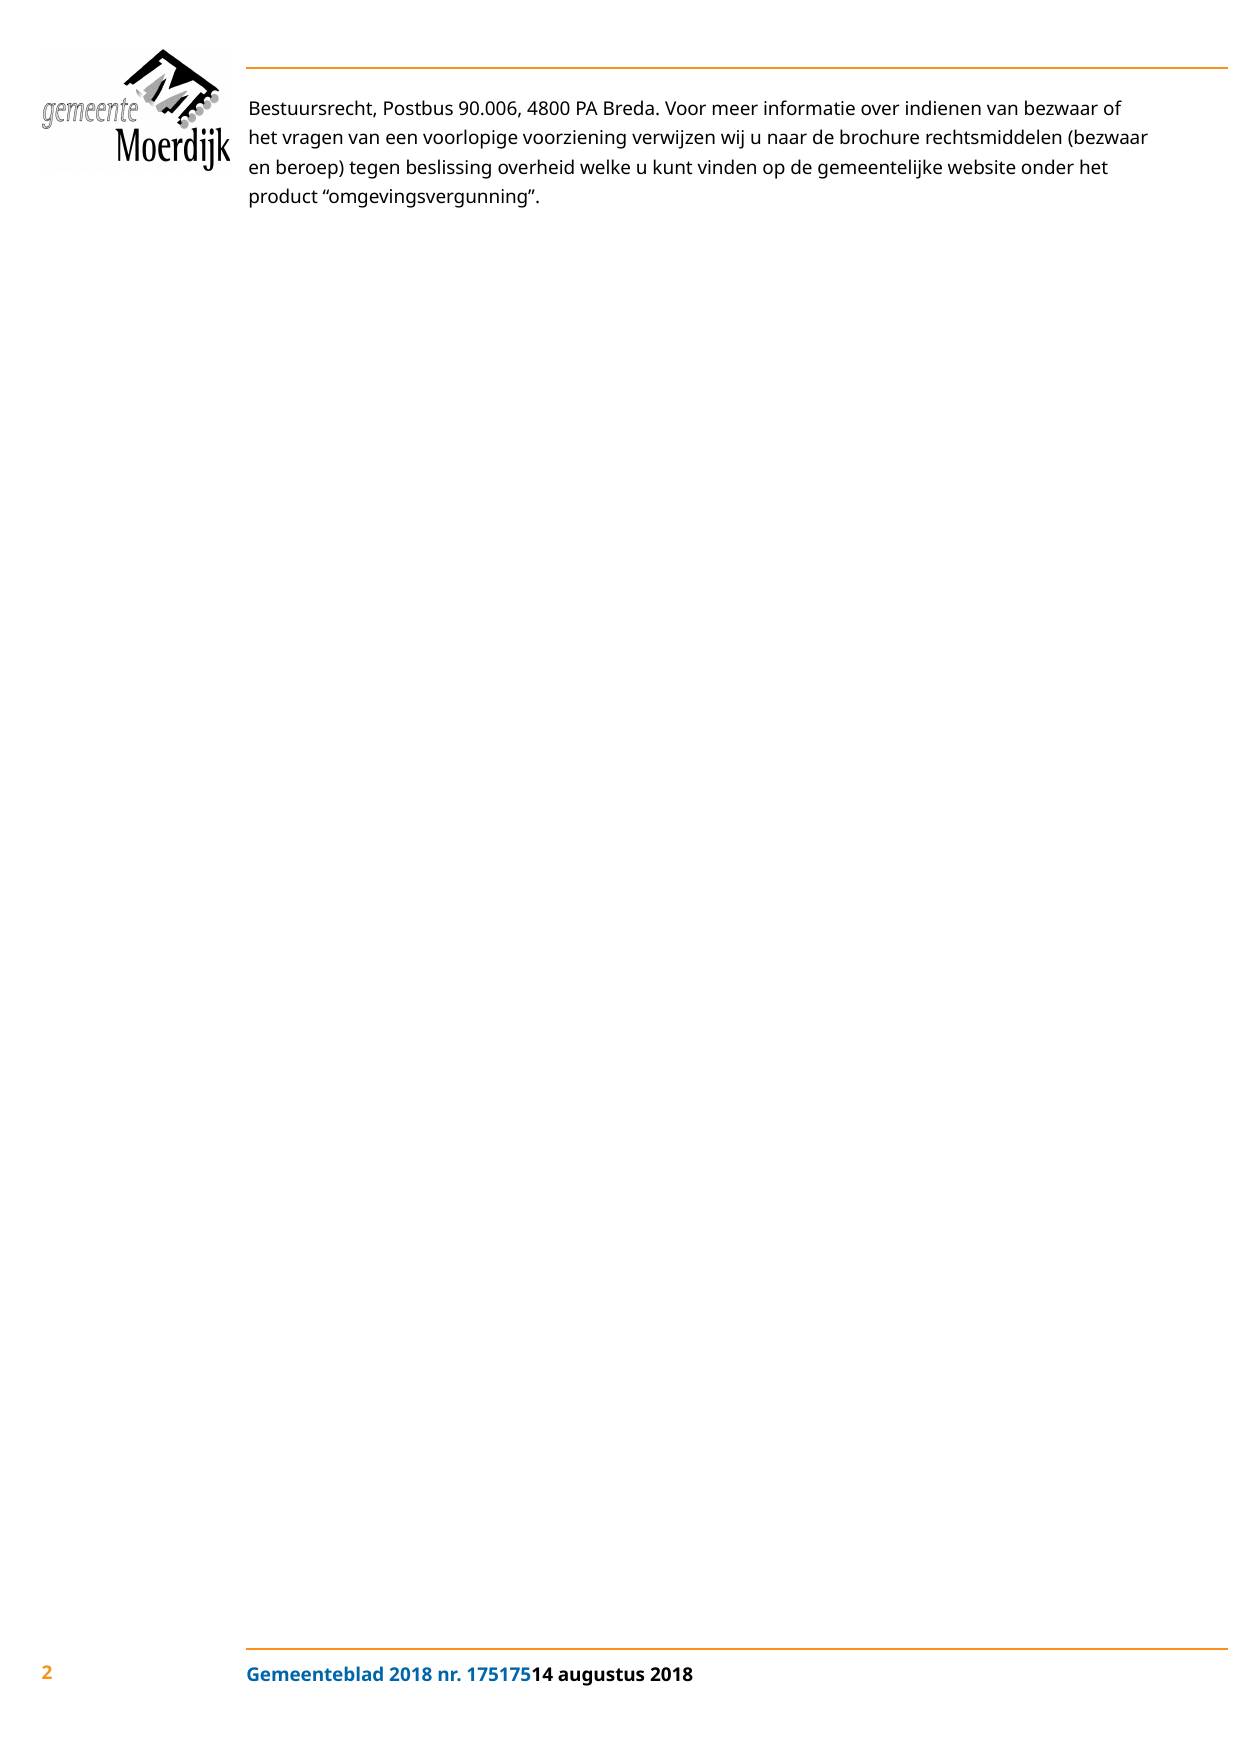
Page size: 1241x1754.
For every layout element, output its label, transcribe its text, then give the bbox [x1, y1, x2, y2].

picture [41, 47, 231, 172]
text Bestuursrecht, Postbus 90.006, 4800 PA Breda. Voor meer informatie over indienen van bezwaar of het vragen van een voorlopige voorziening verwijzen wij u naar de brochure rechtsmiddelen (bezwaar en beroep) tegen beslissing overheid welke u kunt vinden op de gemeentelijke website onder het product “omgevingsvergunning”. [248, 95, 1152, 209]
